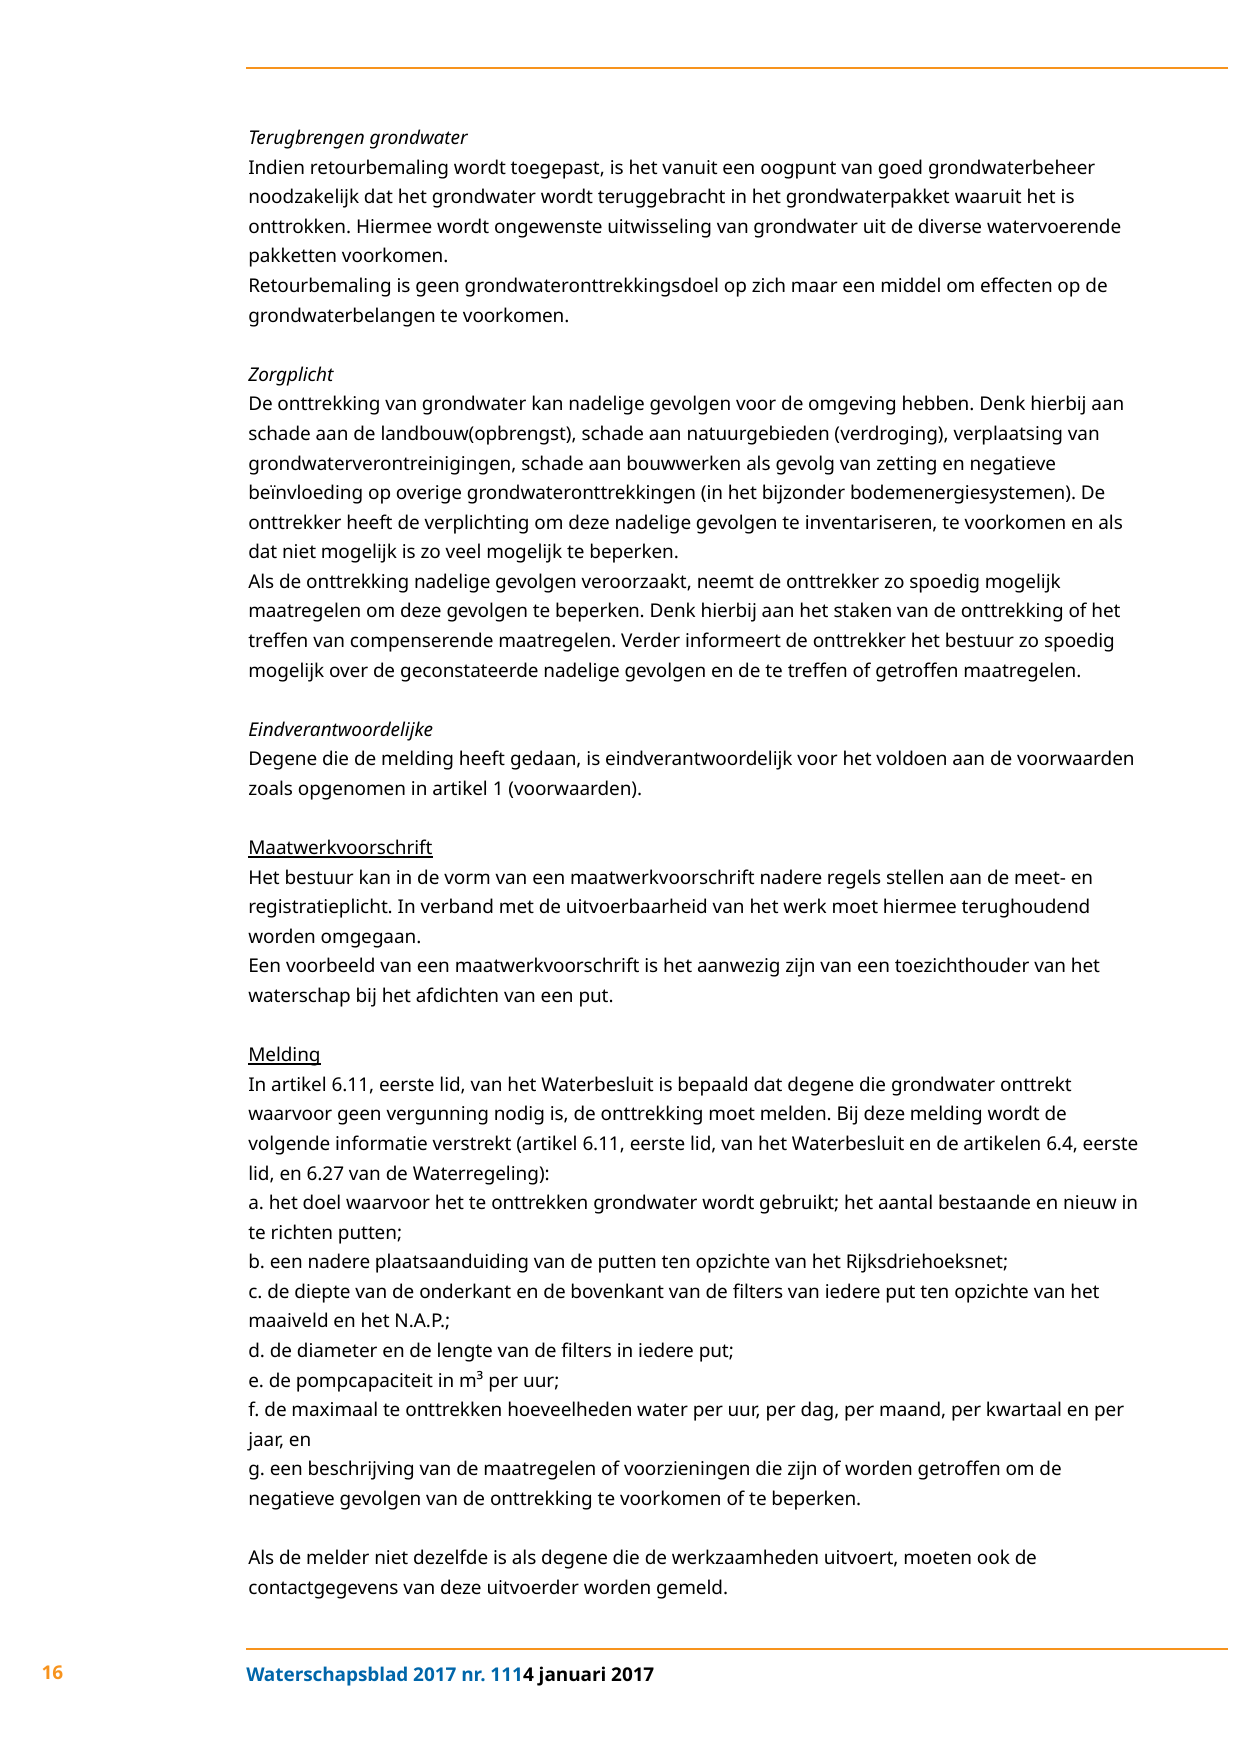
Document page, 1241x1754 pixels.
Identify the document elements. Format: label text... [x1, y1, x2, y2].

text Eindverantwoordelijke [248, 716, 1152, 742]
text f. de maximaal te onttrekken hoeveelheden water per uur, per dag, per maand, per kwartaal en per jaar, en [248, 1396, 1152, 1452]
text c. de diepte van de onderkant en de bovenkant van de filters van iedere put ten opzichte van het maaiveld en het N.A.P.; [248, 1278, 1152, 1333]
text Zorgplicht [248, 361, 1152, 387]
text Melding [248, 1041, 1152, 1067]
text g. een beschrijving van de maatregelen of voorzieningen die zijn of worden getroffen om de [248, 1456, 1152, 1481]
text De onttrekking van grondwater kan nadelige gevolgen voor de omgeving hebben. Denk hierbij aan schade aan de landbouw(opbrengst), schade aan natuurgebieden (verdroging), verplaatsing van grondwaterverontreinigingen, schade aan bouwwerken als gevolg van zetting en negatieve beïnvloeding op overige grondwateronttrekkingen (in het bijzonder bodemenergiesystemen). De onttrekker heeft de verplichting om deze nadelige gevolgen te inventariseren, te voorkomen en als dat niet mogelijk is zo veel mogelijk te beperken. [248, 391, 1152, 564]
text Maatwerkvoorschrift [248, 834, 1152, 860]
text Als de melder niet dezelfde is als degene die de werkzaamheden uitvoert, moeten ook de contactgegevens van deze uitvoerder worden gemeld. [248, 1544, 1152, 1600]
text Het bestuur kan in de vorm van een maatwerkvoorschrift nadere regels stellen aan de meet- en registratieplicht. In verband met de uitvoerbaarheid van het werk moet hiermee terughoudend worden omgegaan. [248, 864, 1152, 949]
text In artikel 6.11, eerste lid, van het Waterbesluit is bepaald dat degene die grondwater onttrekt waarvoor geen vergunning nodig is, de onttrekking moet melden. Bij deze melding wordt de volgende informatie verstrekt (artikel 6.11, eerste lid, van het Waterbesluit en de artikelen 6.4, eerste lid, en 6.27 van de Waterregeling): [248, 1071, 1152, 1186]
text Een voorbeeld van een maatwerkvoorschrift is het aanwezig zijn van een toezichthouder van het waterschap bij het afdichten van een put. [248, 953, 1152, 1008]
text Indien retourbemaling wordt toegepast, is het vanuit een oogpunt van goed grondwaterbeheer noodzakelijk dat het grondwater wordt teruggebracht in het grondwaterpakket waaruit het is onttrokken. Hiermee wordt ongewenste uitwisseling van grondwater uit de diverse watervoerende pakketten voorkomen. [248, 154, 1152, 268]
text e. de pompcapaciteit in m³ per uur; [248, 1367, 1152, 1393]
text Retourbemaling is geen grondwateronttrekkingsdoel op zich maar een middel om effecten op de grondwaterbelangen te voorkomen. [248, 272, 1152, 328]
text Degene die de melding heeft gedaan, is eindverantwoordelijk voor het voldoen aan de voorwaarden zoals opgenomen in artikel 1 (voorwaarden). [248, 746, 1152, 801]
text negatieve gevolgen van de onttrekking te voorkomen of te beperken. [248, 1485, 1152, 1511]
text Terugbrengen grondwater [248, 124, 1152, 150]
text a. het doel waarvoor het te onttrekken grondwater wordt gebruikt; het aantal bestaande en nieuw in te richten putten; [248, 1189, 1152, 1245]
text d. de diameter en de lengte van de filters in iedere put; [248, 1337, 1152, 1363]
text Als de onttrekking nadelige gevolgen veroorzaakt, neemt de onttrekker zo spoedig mogelijk maatregelen om deze gevolgen te beperken. Denk hierbij aan het staken van de onttrekking of het treffen van compenserende maatregelen. Verder informeert de onttrekker het bestuur zo spoedig mogelijk over de geconstateerde nadelige gevolgen en de te treffen of getroffen maatregelen. [248, 568, 1152, 683]
text b. een nadere plaatsaanduiding van de putten ten opzichte van het Rijksdriehoeksnet; [248, 1248, 1152, 1274]
picture [41, 47, 231, 172]
